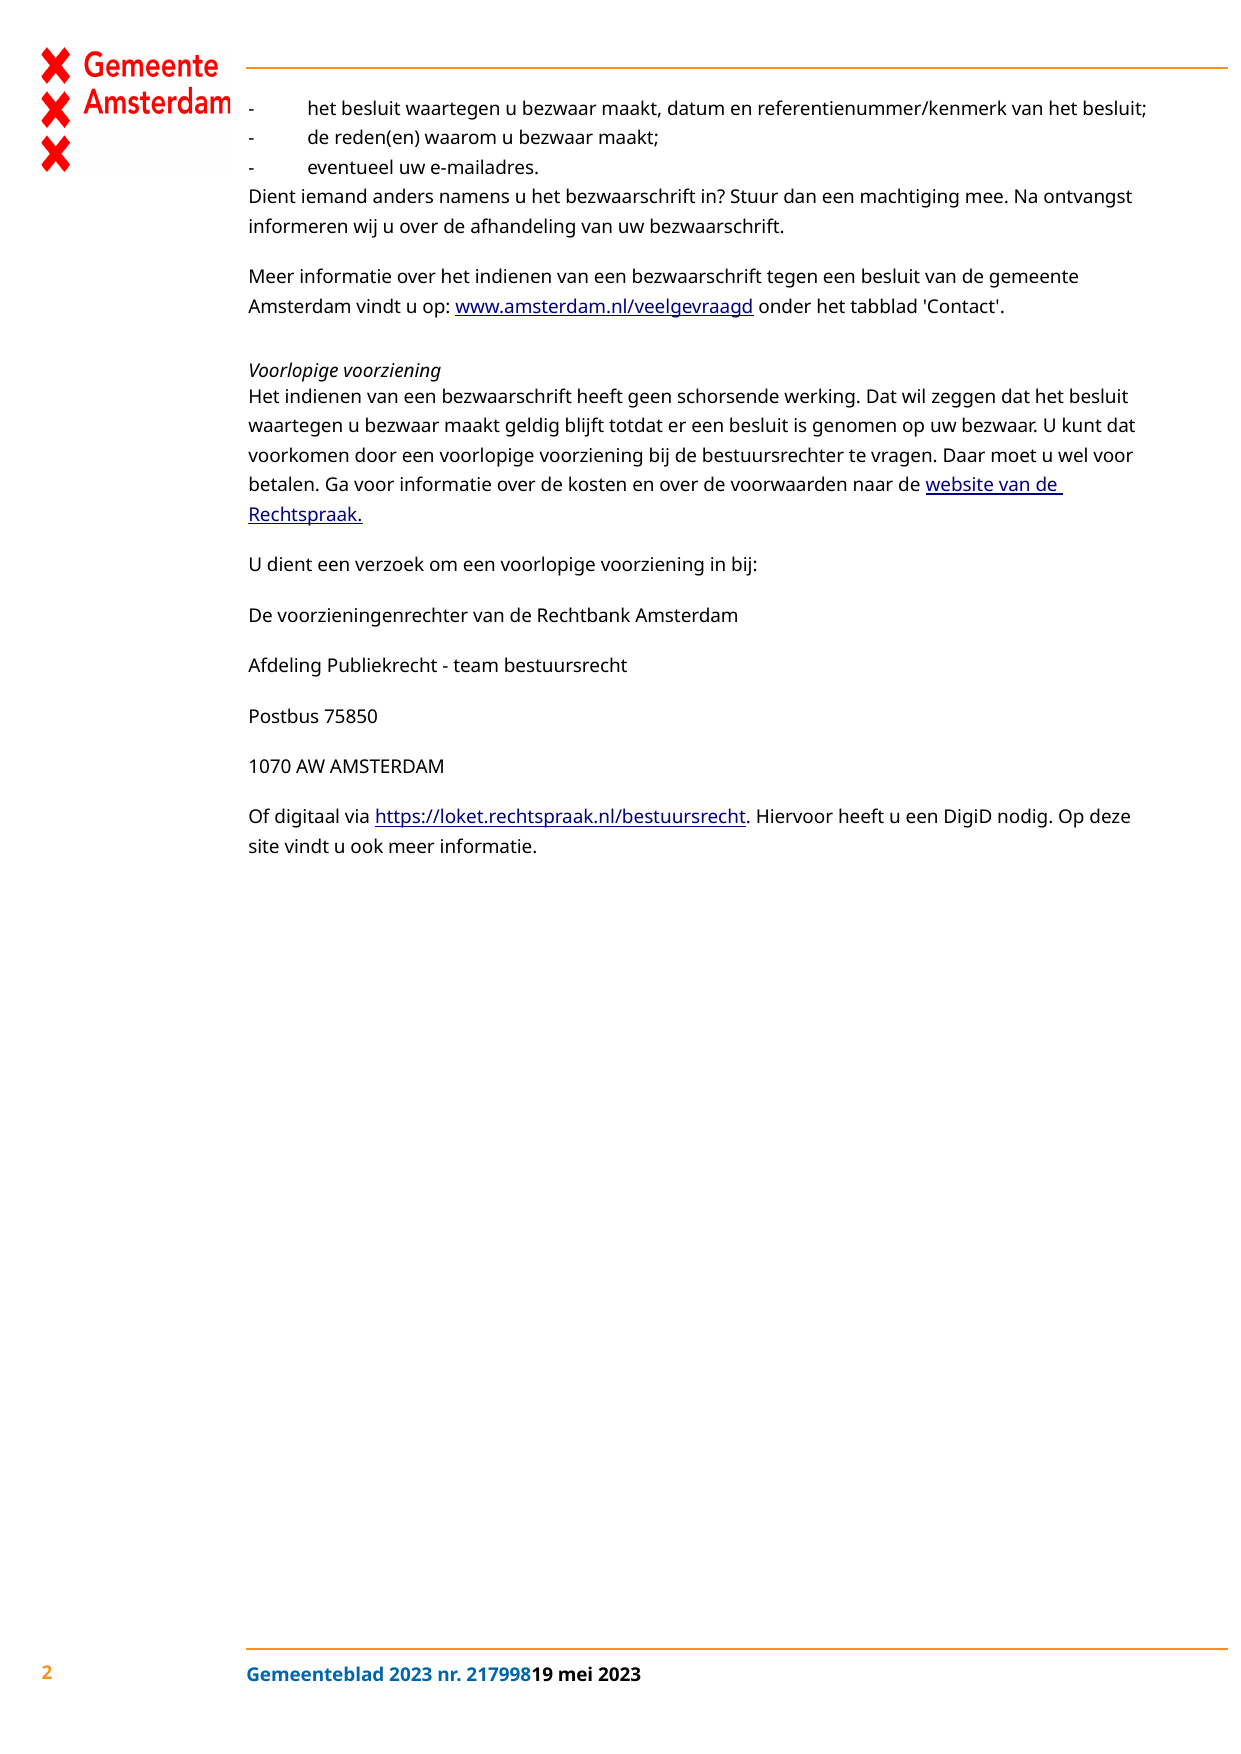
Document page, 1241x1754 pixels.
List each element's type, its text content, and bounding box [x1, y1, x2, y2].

text Postbus 75850 [248, 703, 1152, 728]
text 1070 AW AMSTERDAM [248, 753, 1152, 779]
text Afdeling Publiekrecht - team bestuursrecht [248, 652, 1152, 678]
list het besluit waartegen u bezwaar maakt, datum en referentienummer/kenmerk van het besluit; [248, 95, 1152, 121]
text Meer informatie over het indienen van een bezwaarschrift tegen een besluit van de gemeente Amsterdam vindt u op: www.amsterdam.nl/veelgevraagd onder het tabblad 'Contact'. [248, 263, 1152, 319]
text U dient een verzoek om een voorlopige voorziening in bij: [248, 552, 1152, 577]
picture [41, 47, 231, 172]
text De voorzieningenrechter van de Rechtbank Amsterdam [248, 602, 1152, 628]
list de reden(en) waarom u bezwaar maakt; [248, 124, 1152, 150]
text Het indienen van een bezwaarschrift heeft geen schorsende werking. Dat wil zeggen dat het besluit waartegen u bezwaar maakt geldig blijft totdat er een besluit is genomen op uw bezwaar. U kunt dat voorkomen door een voorlopige voorziening bij de bestuursrechter te vragen. Daar moet u wel voor betalen. Ga voor informatie over de kosten en over de voorwaarden naar de website van de Rechtspraak. [248, 383, 1152, 527]
text Dient iemand anders namens u het bezwaarschrift in? Stuur dan een machtiging mee. Na ontvangst informeren wij u over de afhandeling van uw bezwaarschrift. [248, 183, 1152, 239]
text Voorlopige voorziening [248, 357, 1152, 383]
list eventueel uw e-mailadres. [248, 154, 1152, 180]
text Of digitaal via https://loket.rechtspraak.nl/bestuursrecht. Hiervoor heeft u een DigiD nodig. Op deze site vindt u ook meer informatie. [248, 804, 1152, 859]
